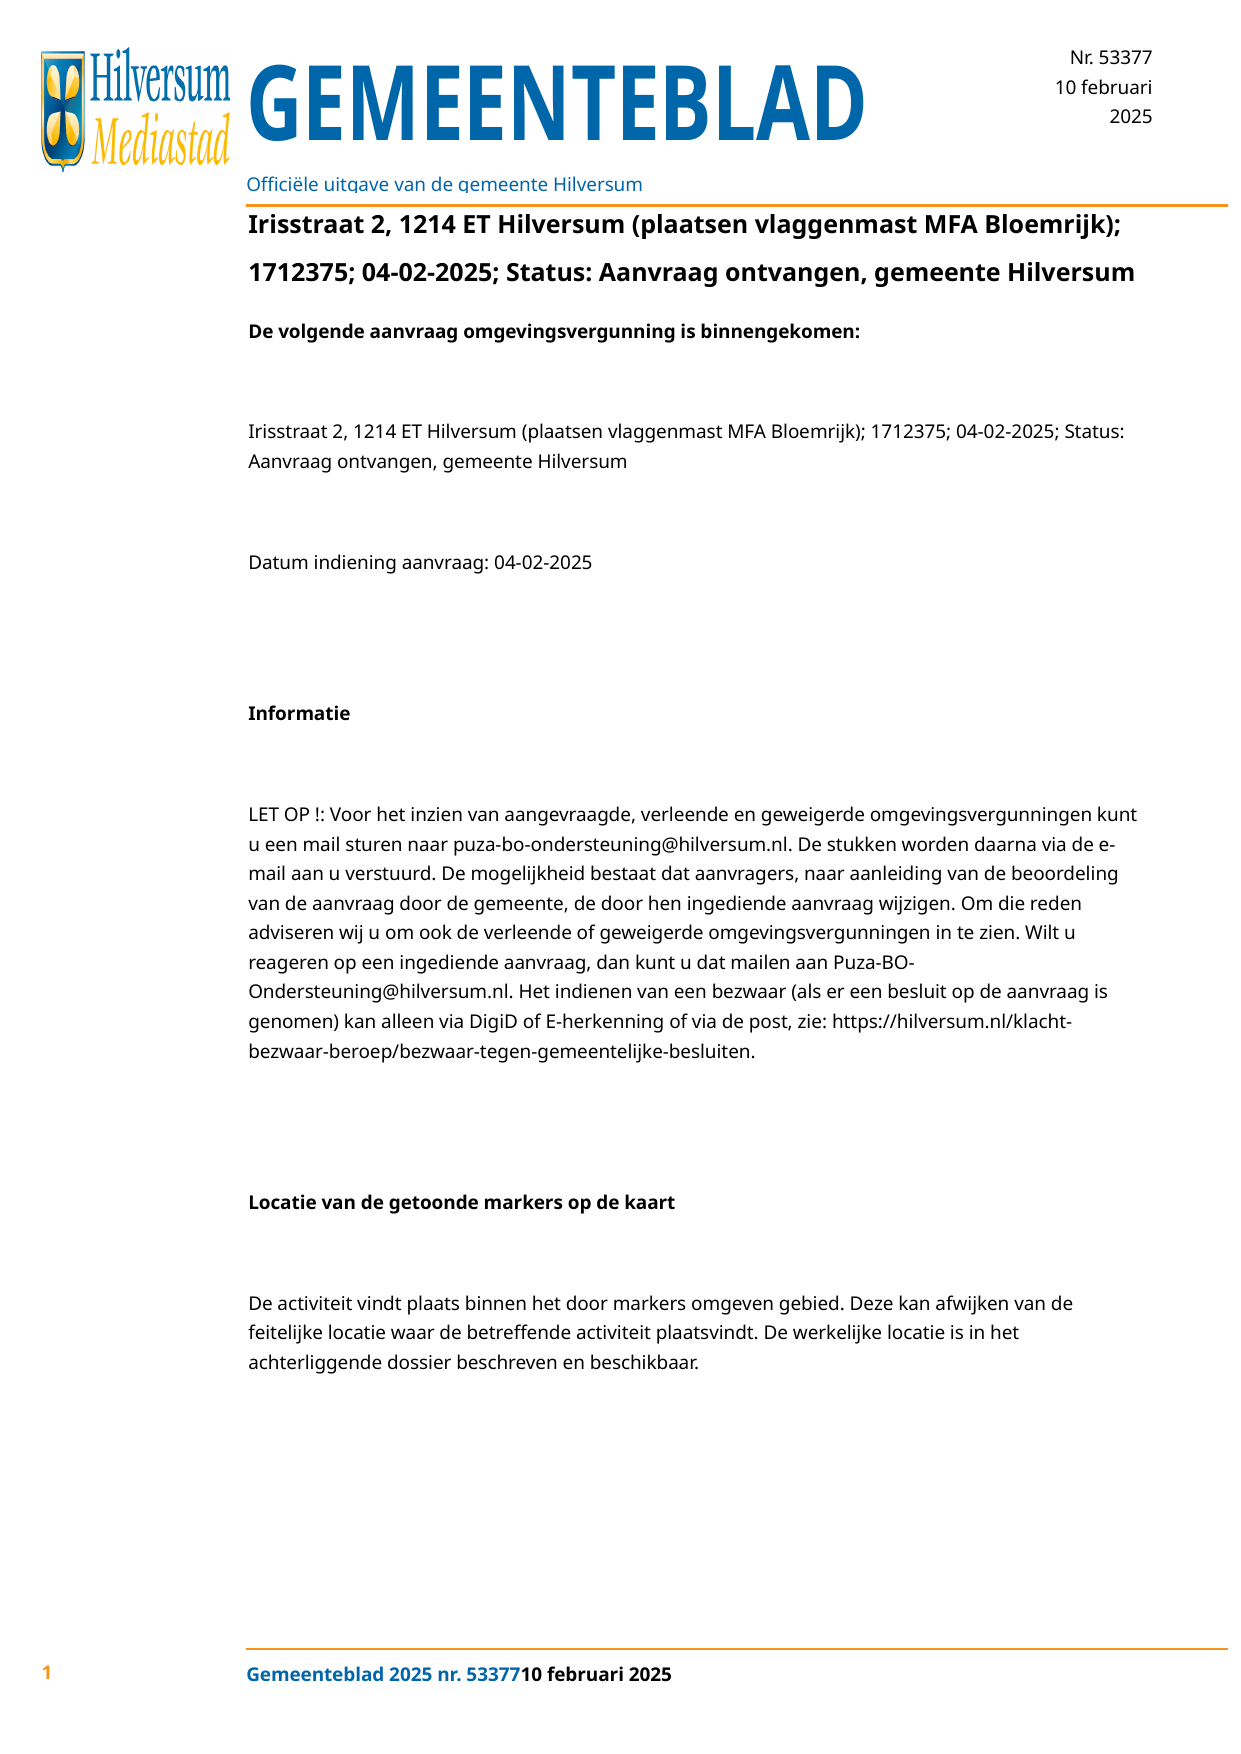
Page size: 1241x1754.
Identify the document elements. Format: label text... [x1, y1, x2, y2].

text De volgende aanvraag omgevingsvergunning is binnengekomen: [248, 318, 1152, 344]
text Locatie van de getoonde markers op de kaart [248, 1189, 1152, 1215]
text Irisstraat 2, 1214 ET Hilversum (plaatsen vlaggenmast MFA Bloemrijk); 1712375; 04-02-2025; Status: Aanvraag ontvangen, gemeente Hilversum [248, 419, 1152, 474]
text LET OP !: Voor het inzien van aangevraagde, verleende en geweigerde omgevingsvergunningen kunt u een mail sturen naar puza-bo-ondersteuning@hilversum.nl. De stukken worden daarna via de e-mail aan u verstuurd. De mogelijkheid bestaat dat aanvragers, naar aanleiding van de beoordeling van de aanvraag door de gemeente, de door hen ingediende aanvraag wijzigen. Om die reden adviseren wij u om ook de verleende of geweigerde omgevingsvergunningen in te zien. Wilt u reageren op een ingediende aanvraag, dan kunt u dat mailen aan Puza-BO-Ondersteuning@hilversum.nl. Het indienen van een bezwaar (als er een besluit op de aanvraag is genomen) kan alleen via DigiD of E-herkenning of via de post, zie: https://hilversum.nl/klacht-bezwaar-beroep/bezwaar-tegen-gemeentelijke-besluiten. [248, 801, 1152, 1064]
text Irisstraat 2, 1214 ET Hilversum (plaatsen vlaggenmast MFA Bloemrijk); 1712375; 04-02-2025; Status: Aanvraag ontvangen, gemeente Hilversum [248, 207, 1152, 288]
text Informatie [248, 700, 1152, 726]
text De activiteit vindt plaats binnen het door markers omgeven gebied. Deze kan afwijken van de feitelijke locatie waar de betreffende activiteit plaatsvindt. De werkelijke locatie is in het achterliggende dossier beschreven en beschikbaar. [248, 1290, 1152, 1375]
picture [41, 47, 231, 172]
text Datum indiening aanvraag: 04-02-2025 [248, 549, 1152, 575]
